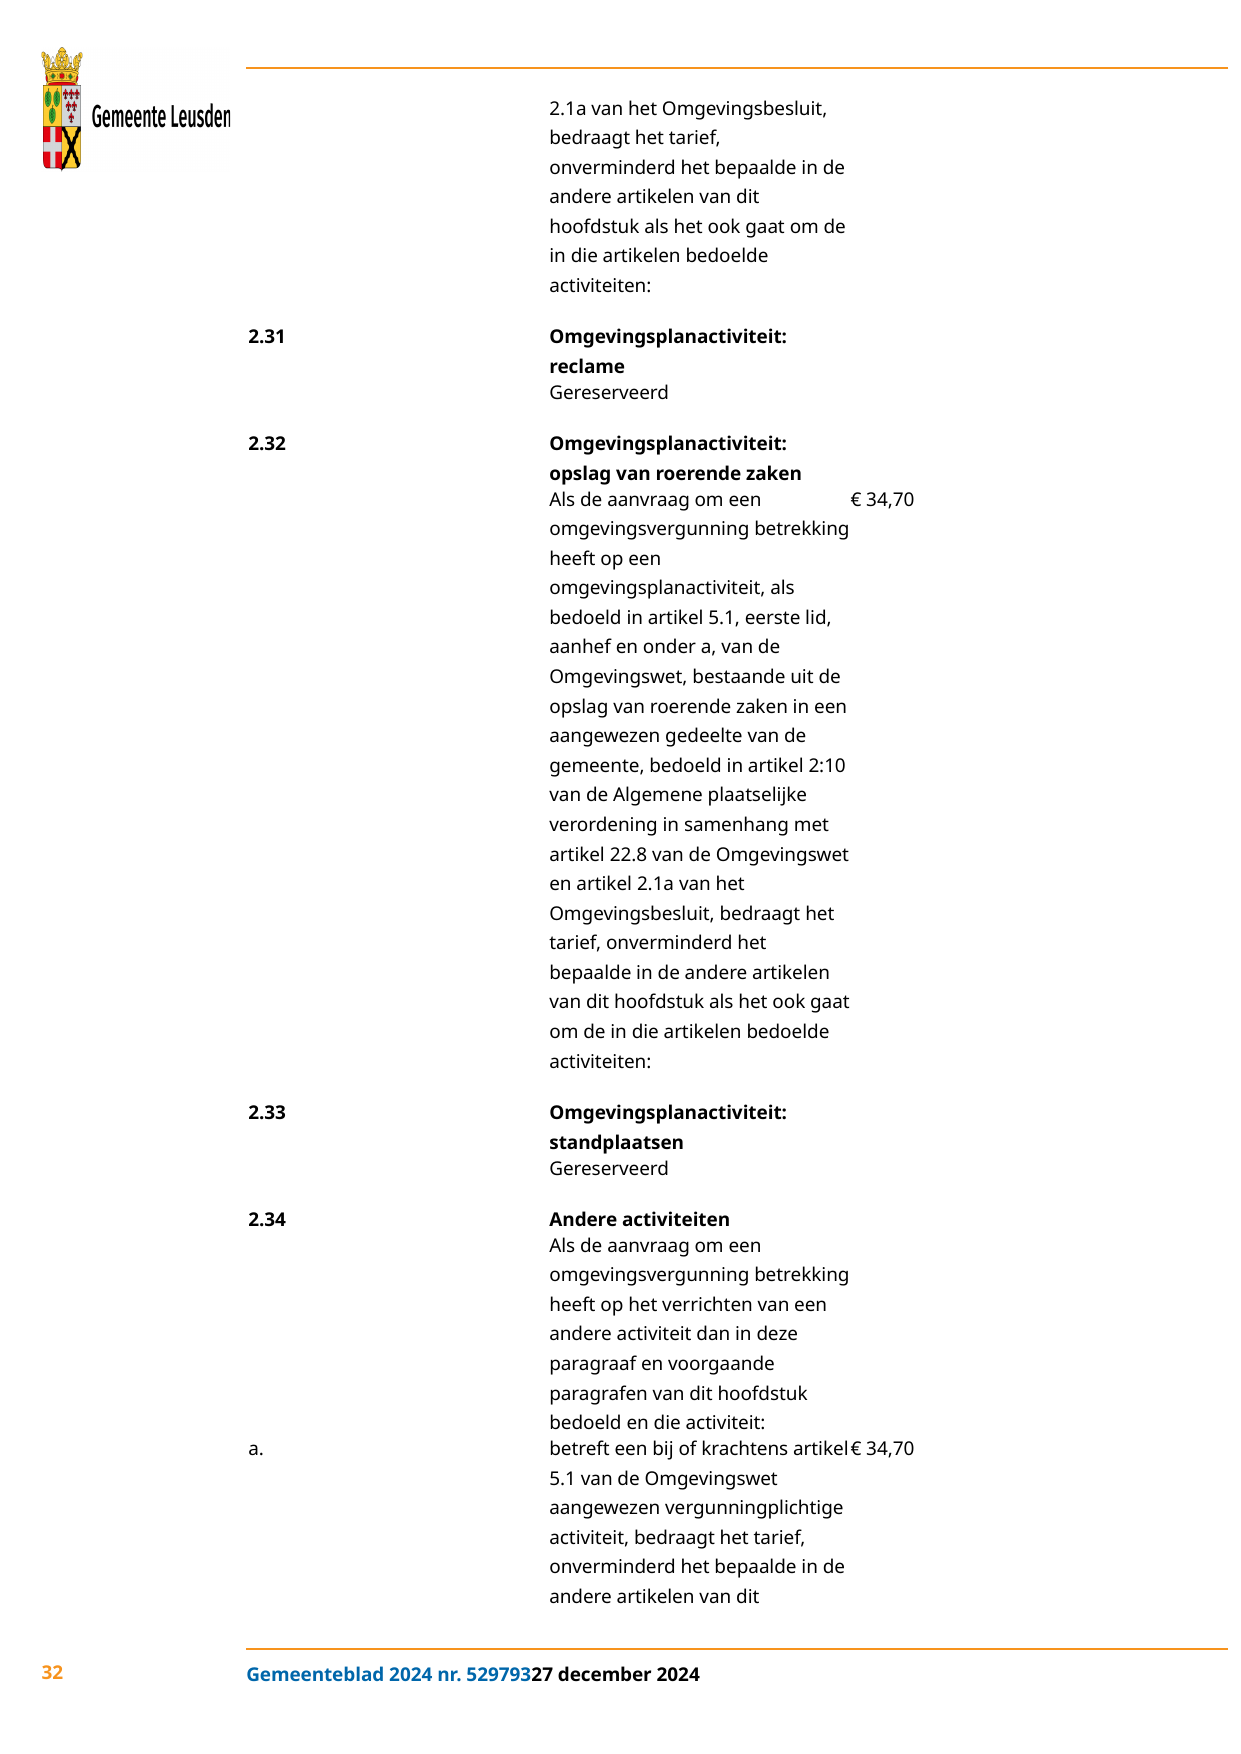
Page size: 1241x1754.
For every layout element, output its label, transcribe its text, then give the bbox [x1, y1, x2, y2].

table_cell [248, 1155, 549, 1180]
table_cell [850, 1074, 1152, 1099]
table_cell Omgevingsplanactiviteit: standplaatsen [549, 1099, 850, 1155]
table_cell Omgevingsplanactiviteit: reclame [549, 324, 850, 379]
table_cell [850, 405, 1152, 431]
table_cell [850, 1099, 1152, 1155]
table_cell 2.34 [248, 1206, 549, 1232]
table_cell [850, 431, 1152, 486]
table_cell 2.1a van het Omgevingsbesluit, bedraagt het tarief, onverminderd het bepaalde in de andere artikelen van dit hoofdstuk als het ook gaat om de in die artikelen bedoelde activiteiten: [549, 95, 850, 298]
table_cell [549, 298, 850, 324]
table_cell [850, 379, 1152, 405]
table_cell 2.31 [248, 324, 549, 379]
table_cell betreft een bij of krachtens artikel 5.1 van de Omgevingswet aangewezen vergunningplichtige activiteit, bedraagt het tarief, onverminderd het bepaalde in de andere artikelen van dit [549, 1435, 850, 1609]
table_cell € 34,70 [850, 1435, 1152, 1609]
table_cell [248, 298, 549, 324]
table_cell [850, 95, 1152, 298]
table_cell [248, 405, 549, 431]
table_cell Als de aanvraag om een omgevingsvergunning betrekking heeft op een omgevingsplanactiviteit, als bedoeld in artikel 5.1, eerste lid, aanhef en onder a, van de Omgevingswet, bestaande uit de opslag van roerende zaken in een aangewezen gedeelte van de gemeente, bedoeld in artikel 2:10 van de Algemene plaatselijke verordening in samenhang met artikel 22.8 van de Omgevingswet en artikel 2.1a van het Omgevingsbesluit, bedraagt het tarief, onverminderd het bepaalde in de andere artikelen van dit hoofdstuk als het ook gaat om de in die artikelen bedoelde activiteiten: [549, 486, 850, 1074]
table_cell [850, 298, 1152, 324]
table_cell [850, 1180, 1152, 1206]
table_cell Andere activiteiten [549, 1206, 850, 1232]
table_cell Omgevingsplanactiviteit: opslag van roerende zaken [549, 431, 850, 486]
table_cell [248, 486, 549, 1074]
table_cell 2.32 [248, 431, 549, 486]
table_cell [248, 1074, 549, 1099]
table_cell [850, 1206, 1152, 1232]
table_cell [850, 324, 1152, 379]
table_cell Gereserveerd [549, 379, 850, 405]
table_cell € 34,70 [850, 486, 1152, 1074]
table_cell [549, 1180, 850, 1206]
table_cell [850, 1232, 1152, 1435]
table_cell a. [248, 1435, 549, 1609]
table_cell [248, 1232, 549, 1435]
table_cell [248, 379, 549, 405]
table_cell [549, 405, 850, 431]
table_cell [248, 95, 549, 298]
table_cell Gereserveerd [549, 1155, 850, 1180]
table_cell Als de aanvraag om een omgevingsvergunning betrekking heeft op het verrichten van een andere activiteit dan in deze paragraaf en voorgaande paragrafen van dit hoofdstuk bedoeld en die activiteit: [549, 1232, 850, 1435]
table_cell [549, 1074, 850, 1099]
table_cell [248, 1180, 549, 1206]
picture [41, 47, 231, 172]
table_cell [850, 1155, 1152, 1180]
table_cell 2.33 [248, 1099, 549, 1155]
